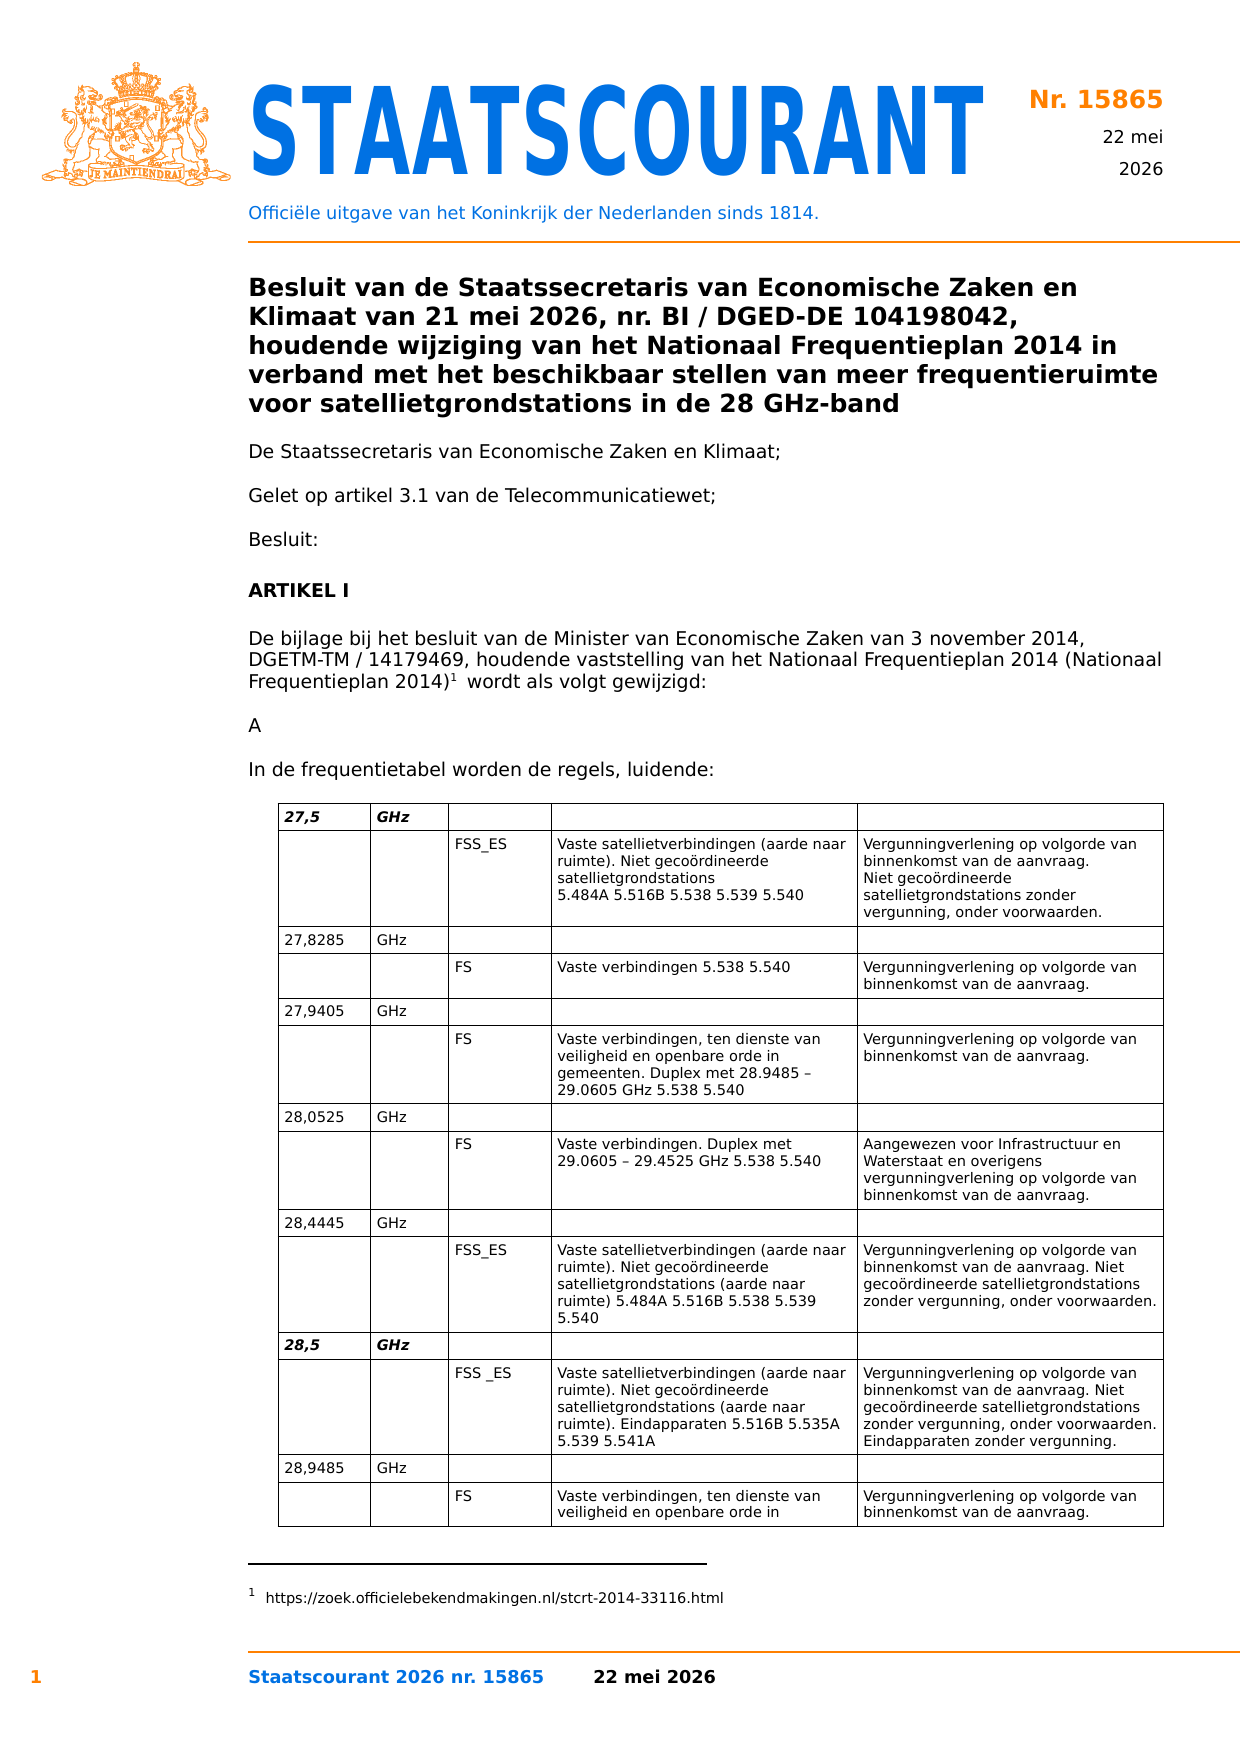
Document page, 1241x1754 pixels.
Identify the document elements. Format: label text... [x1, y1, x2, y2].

table_cell Vergunningverlening op volgorde van binnenkomst van de aanvraag. [858, 1026, 1163, 1103]
table_cell Vaste verbindingen, ten dienste van veiligheid en openbare orde in [552, 1483, 857, 1526]
table_cell [552, 1210, 857, 1236]
text In de frequentietabel worden de regels, luidende: [248, 759, 1163, 781]
table_cell Vergunningverlening op volgorde van binnenkomst van de aanvraag. Niet gecoördineerde satellietgrondstations zonder vergunning, onder voorwaarden. [858, 1237, 1163, 1332]
table_cell [279, 954, 370, 997]
table_cell Vaste satellietverbindingen (aarde naar ruimte). Niet gecoördineerde satellietgrondstations (aarde naar ruimte). Eindapparaten 5.516B 5.535A 5.539 5.541A [552, 1360, 857, 1454]
table_cell [371, 831, 448, 926]
table_cell [449, 999, 551, 1025]
table_cell [552, 1104, 857, 1131]
table_cell Officiële uitgave van het Koninkrijk der Nederlanden sinds 1814. [248, 203, 1240, 241]
table_cell Vaste verbindingen, ten dienste van veiligheid en openbare orde in gemeenten. Duplex met 28.9485 – 29.0605 GHz 5.538 5.540 [552, 1026, 857, 1103]
subtitle ARTIKEL I [248, 580, 1163, 602]
table_cell [449, 1104, 551, 1131]
picture [41, 62, 231, 186]
table_cell FS [449, 1483, 551, 1526]
subtitle Besluit van de Staatssecretaris van Economische Zaken en Klimaat van 21 mei 2026, nr. BI / DGED-DE 104198042, houdende wijziging van het Nationaal Frequentieplan 2014 in verband met het beschikbaar stellen van meer frequentieruimte voor satellietgrondstations in de 28 GHz-band [248, 273, 1163, 419]
table_cell [858, 927, 1163, 953]
table_cell GHz [371, 927, 448, 953]
table_cell FSS_ES [449, 831, 551, 926]
table_cell FS [449, 1132, 551, 1209]
table_cell [371, 1483, 448, 1526]
table_cell Vaste verbindingen. Duplex met 29.0605 – 29.4525 GHz 5.538 5.540 [552, 1132, 857, 1209]
table_cell [279, 1237, 370, 1332]
table_cell FSS _ES [449, 1360, 551, 1454]
table_cell [279, 1483, 370, 1526]
table_cell 28,4445 [279, 1210, 370, 1236]
table_cell [858, 1104, 1163, 1131]
text https://zoek.officielebekendmakingen.nl/stcrt-2014-33116.html [248, 1586, 1163, 1608]
table_cell GHz [371, 1455, 448, 1482]
table_header [858, 804, 1163, 830]
text Gelet op artikel 3.1 van de Telecommunicatiewet; [248, 484, 1163, 507]
table_header [449, 804, 551, 830]
table_cell [858, 999, 1163, 1025]
table_cell Vergunningverlening op volgorde van binnenkomst van de aanvraag. Niet gecoördineerde satellietgrondstations zonder vergunning, onder voorwaarden. Eindapparaten zonder vergunning. [858, 1360, 1163, 1454]
table_cell [279, 831, 370, 926]
table_cell [449, 1455, 551, 1482]
table_cell GHz [371, 999, 448, 1025]
table_cell [371, 1132, 448, 1209]
table_cell [279, 1026, 370, 1103]
table_cell 28,5 [279, 1333, 370, 1359]
table_cell 22 mei [998, 121, 1240, 153]
table_header GHz [371, 804, 448, 830]
text Besluit: [248, 528, 1163, 550]
table_cell GHz [371, 1210, 448, 1236]
table_cell FSS_ES [449, 1237, 551, 1332]
table_cell 28,9485 [279, 1455, 370, 1482]
table_cell Vergunningverlening op volgorde van binnenkomst van de aanvraag. [858, 954, 1163, 997]
table_header STAATSCOURANT [248, 62, 998, 203]
table_header Nr. 15865 [998, 62, 1240, 121]
table_cell [371, 1026, 448, 1103]
table_cell Vaste satellietverbindingen (aarde naar ruimte). Niet gecoördineerde satellietgrondstations 5.484A 5.516B 5.538 5.539 5.540 [552, 831, 857, 926]
table_cell Vergunningverlening op volgorde van binnenkomst van de aanvraag. Niet gecoördineerde satellietgrondstations zonder vergunning, onder voorwaarden. [858, 831, 1163, 926]
table_cell [371, 954, 448, 997]
table_cell GHz [371, 1104, 448, 1131]
table_cell Vergunningverlening op volgorde van binnenkomst van de aanvraag. [858, 1483, 1163, 1526]
table_cell [449, 927, 551, 953]
table_cell [858, 1210, 1163, 1236]
table_cell [449, 1210, 551, 1236]
table_cell Aangewezen voor Infrastructuur en Waterstaat en overigens vergunningverlening op volgorde van binnenkomst van de aanvraag. [858, 1132, 1163, 1209]
table_cell 28,0525 [279, 1104, 370, 1131]
table_cell 27,8285 [279, 927, 370, 953]
table_cell FS [449, 954, 551, 997]
table_cell [552, 927, 857, 953]
table_cell [858, 1333, 1163, 1359]
table_cell [858, 1455, 1163, 1482]
table_cell Vaste verbindingen 5.538 5.540 [552, 954, 857, 997]
table_cell 27,9405 [279, 999, 370, 1025]
table_cell [371, 1237, 448, 1332]
table_header [552, 804, 857, 830]
text De bijlage bij het besluit van de Minister van Economische Zaken van 3 november 2014, DGETM-TM / 14179469, houdende vaststelling van het Nationaal Frequentieplan 2014 (Nationaal Frequentieplan 2014) wordt als volgt gewijzigd: [248, 627, 1163, 693]
table_cell GHz [371, 1333, 448, 1359]
text De Staatssecretaris van Economische Zaken en Klimaat; [248, 441, 1163, 463]
table_cell [552, 999, 857, 1025]
table_header [25, 62, 248, 241]
table_cell FS [449, 1026, 551, 1103]
table_cell [279, 1132, 370, 1209]
table_cell Vaste satellietverbindingen (aarde naar ruimte). Niet gecoördineerde satellietgrondstations (aarde naar ruimte) 5.484A 5.516B 5.538 5.539 5.540 [552, 1237, 857, 1332]
text A [248, 715, 1163, 737]
table_cell [371, 1360, 448, 1454]
table_cell 2026 [998, 153, 1240, 203]
table_cell [279, 1360, 370, 1454]
table_cell [552, 1333, 857, 1359]
table_header 27,5 [279, 804, 370, 830]
table_cell [449, 1333, 551, 1359]
table_cell [552, 1455, 857, 1482]
